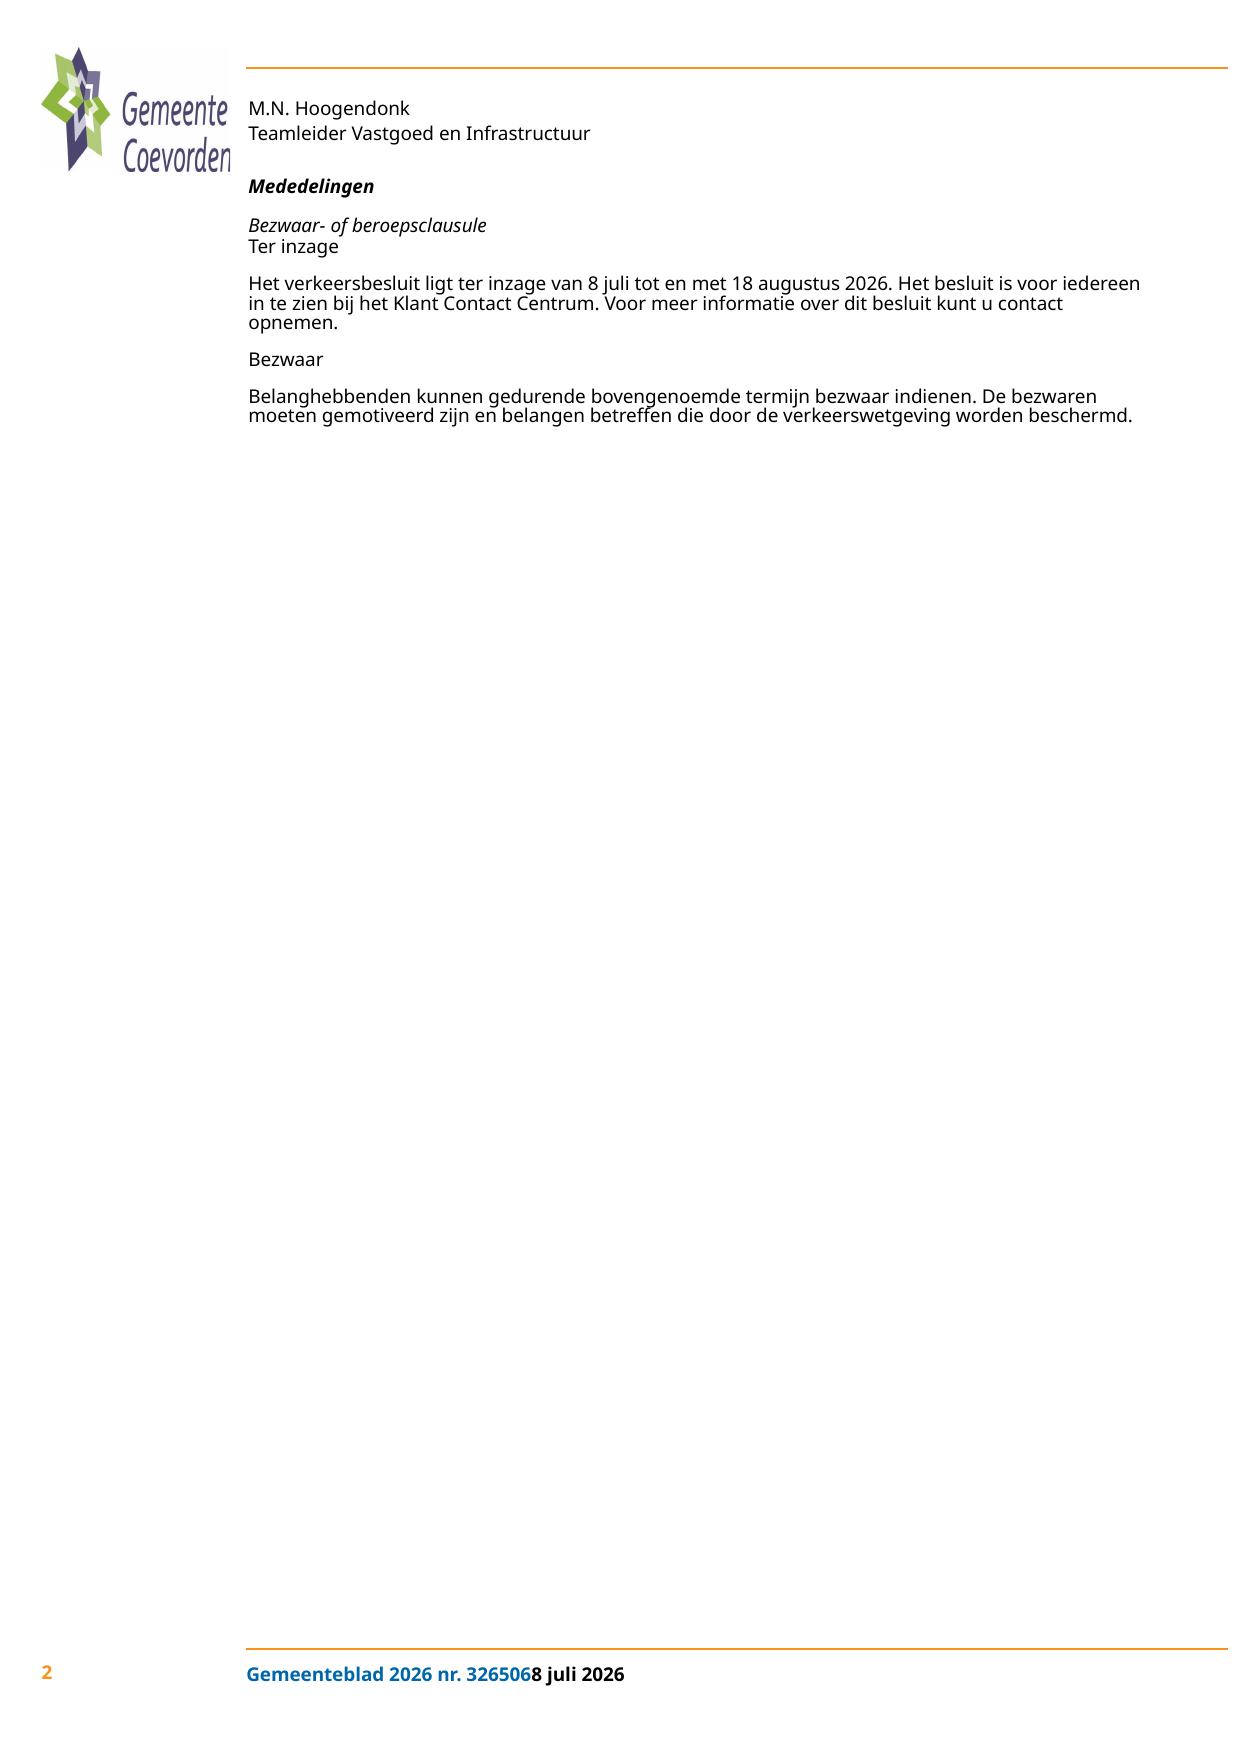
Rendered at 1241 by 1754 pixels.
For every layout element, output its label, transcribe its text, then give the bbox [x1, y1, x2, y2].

picture [41, 47, 231, 172]
text Mededelingen [248, 173, 1152, 199]
text Bezwaar- of beroepsclausule [248, 213, 1152, 238]
text M.N. Hoogendonk [248, 95, 1152, 121]
text Het verkeersbesluit ligt ter inzage van 8 juli tot en met 18 augustus 2026. Het besluit is voor iedereen in te zien bij het Klant Contact Centrum. Voor meer informatie over dit besluit kunt u contact opnemen. [248, 275, 1152, 333]
text Teamleider Vastgoed en Infrastructuur [248, 121, 1152, 146]
text Bezwaar [248, 351, 1152, 370]
text Belanghebbenden kunnen gedurende bovengenoemde termijn bezwaar indienen. De bezwaren moeten gemotiveerd zijn en belangen betreffen die door de verkeerswetgeving worden beschermd. [248, 388, 1152, 426]
text Ter inzage [248, 238, 1152, 258]
